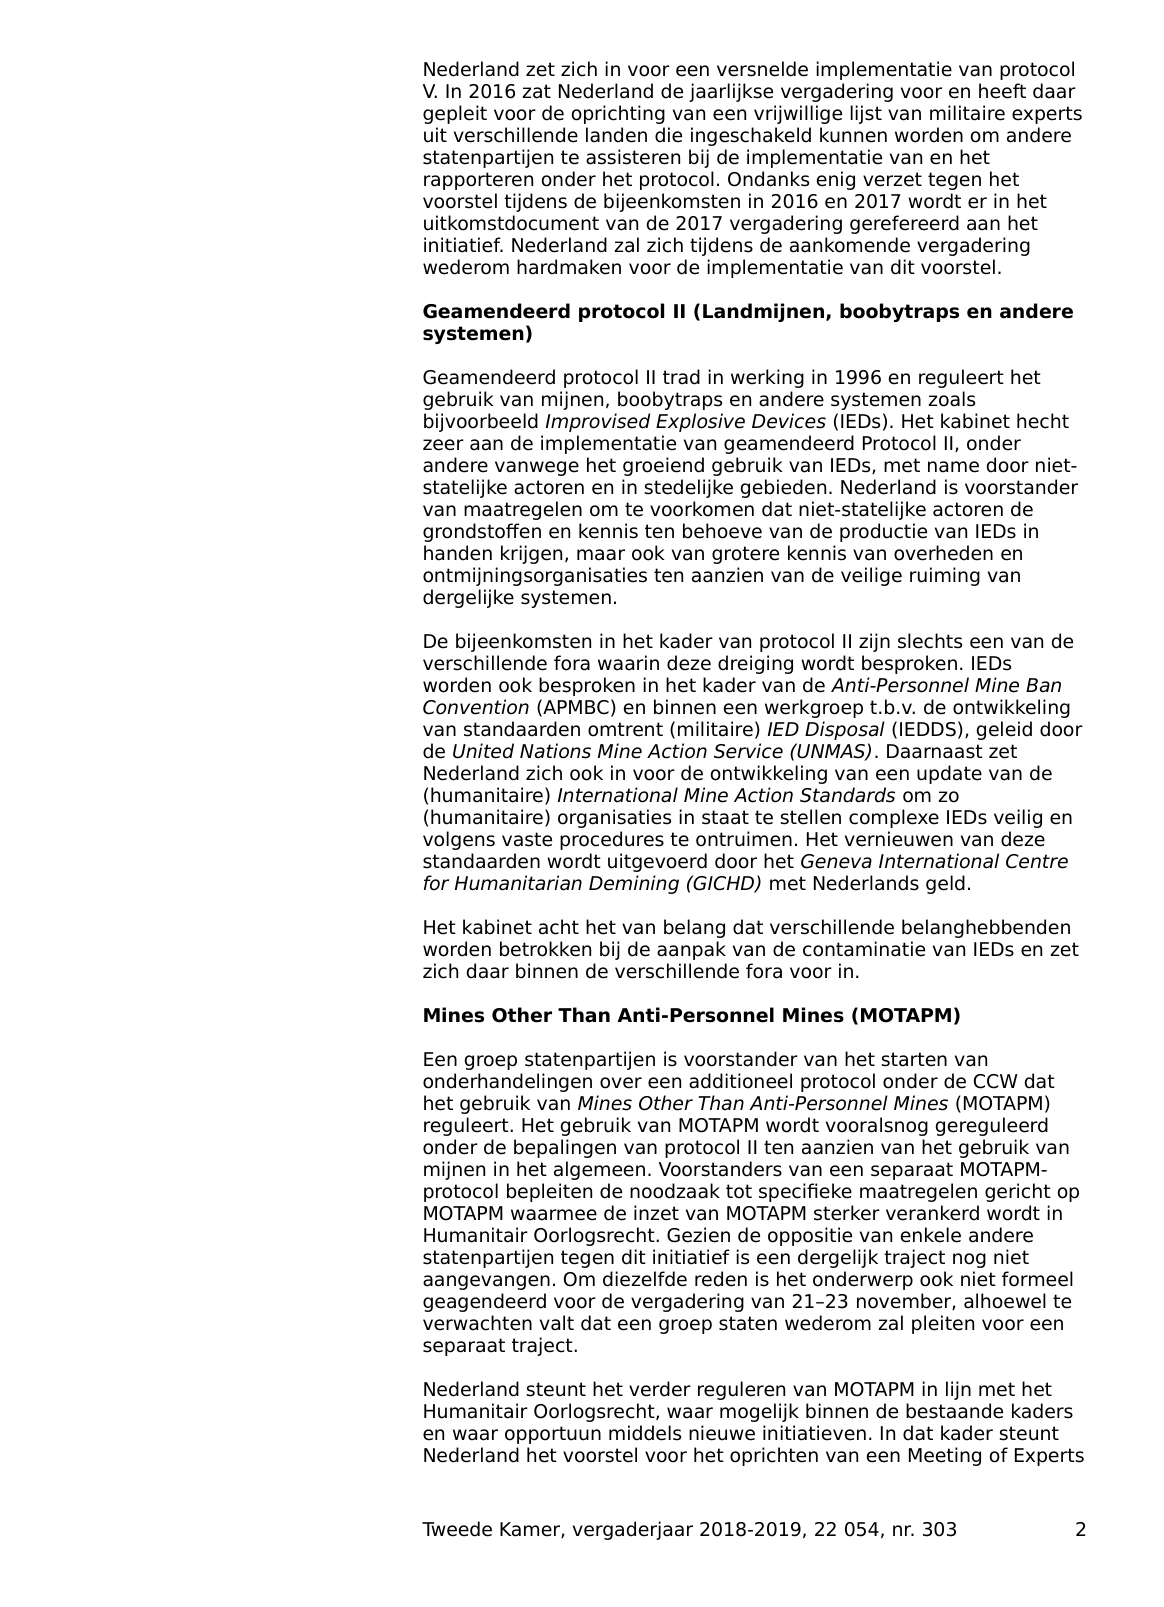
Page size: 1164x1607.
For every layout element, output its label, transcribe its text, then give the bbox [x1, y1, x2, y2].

text Geamendeerd protocol II trad in werking in 1996 en reguleert het gebruik van mijnen, boobytraps en andere systemen zoals bijvoorbeeld Improvised Explosive Devices (IEDs). Het kabinet hecht zeer aan de implementatie van geamendeerd Protocol II, onder andere vanwege het groeiend gebruik van IEDs, met name door niet-statelijke actoren en in stedelijke gebieden. Nederland is voorstander van maatregelen om te voorkomen dat niet-statelijke actoren de grondstoffen en kennis ten behoeve van de productie van IEDs in handen krijgen, maar ook van grotere kennis van overheden en ontmijningsorganisaties ten aanzien van de veilige ruiming van dergelijke systemen. [422, 367, 1087, 609]
text Een groep statenpartijen is voorstander van het starten van onderhandelingen over een additioneel protocol onder de CCW dat het gebruik van Mines Other Than Anti-Personnel Mines (MOTAPM) reguleert. Het gebruik van MOTAPM wordt vooralsnog gereguleerd onder de bepalingen van protocol II ten aanzien van het gebruik van mijnen in het algemeen. Voorstanders van een separaat MOTAPM-protocol bepleiten de noodzaak tot specifieke maatregelen gericht op MOTAPM waarmee de inzet van MOTAPM sterker verankerd wordt in Humanitair Oorlogsrecht. Gezien de oppositie van enkele andere statenpartijen tegen dit initiatief is een dergelijk traject nog niet aangevangen. Om diezelfde reden is het onderwerp ook niet formeel geagendeerd voor de vergadering van 21–23 november, alhoewel te verwachten valt dat een groep staten wederom zal pleiten voor een separaat traject. [422, 1049, 1087, 1357]
subtitle Geamendeerd protocol II (Landmijnen, boobytraps en andere systemen) [422, 301, 1087, 345]
subtitle Mines Other Than Anti-Personnel Mines (MOTAPM) [422, 1005, 1087, 1027]
text Het kabinet acht het van belang dat verschillende belanghebbenden worden betrokken bij de aanpak van de contaminatie van IEDs en zet zich daar binnen de verschillende fora voor in. [422, 917, 1087, 983]
text De bijeenkomsten in het kader van protocol II zijn slechts een van de verschillende fora waarin deze dreiging wordt besproken. IEDs worden ook besproken in het kader van de Anti-Personnel Mine Ban Convention (APMBC) en binnen een werkgroep t.b.v. de ontwikkeling van standaarden omtrent (militaire) IED Disposal (IEDDS), geleid door de United Nations Mine Action Service (UNMAS). Daarnaast zet Nederland zich ook in voor de ontwikkeling van een update van de (humanitaire) International Mine Action Standards om zo (humanitaire) organisaties in staat te stellen complexe IEDs veilig en volgens vaste procedures te ontruimen. Het vernieuwen van deze standaarden wordt uitgevoerd door het Geneva International Centre for Humanitarian Demining (GICHD) met Nederlands geld. [422, 631, 1087, 895]
text Nederland steunt het verder reguleren van MOTAPM in lijn met het Humanitair Oorlogsrecht, waar mogelijk binnen de bestaande kaders en waar opportuun middels nieuwe initiatieven. In dat kader steunt Nederland het voorstel voor het oprichten van een Meeting of Experts [422, 1379, 1087, 1467]
text Nederland zet zich in voor een versnelde implementatie van protocol V. In 2016 zat Nederland de jaarlijkse vergadering voor en heeft daar gepleit voor de oprichting van een vrijwillige lijst van militaire experts uit verschillende landen die ingeschakeld kunnen worden om andere statenpartijen te assisteren bij de implementatie van en het rapporteren onder het protocol. Ondanks enig verzet tegen het voorstel tijdens de bijeenkomsten in 2016 en 2017 wordt er in het uitkomstdocument van de 2017 vergadering gerefereerd aan het initiatief. Nederland zal zich tijdens de aankomende vergadering wederom hardmaken voor de implementatie van dit voorstel. [422, 59, 1087, 279]
